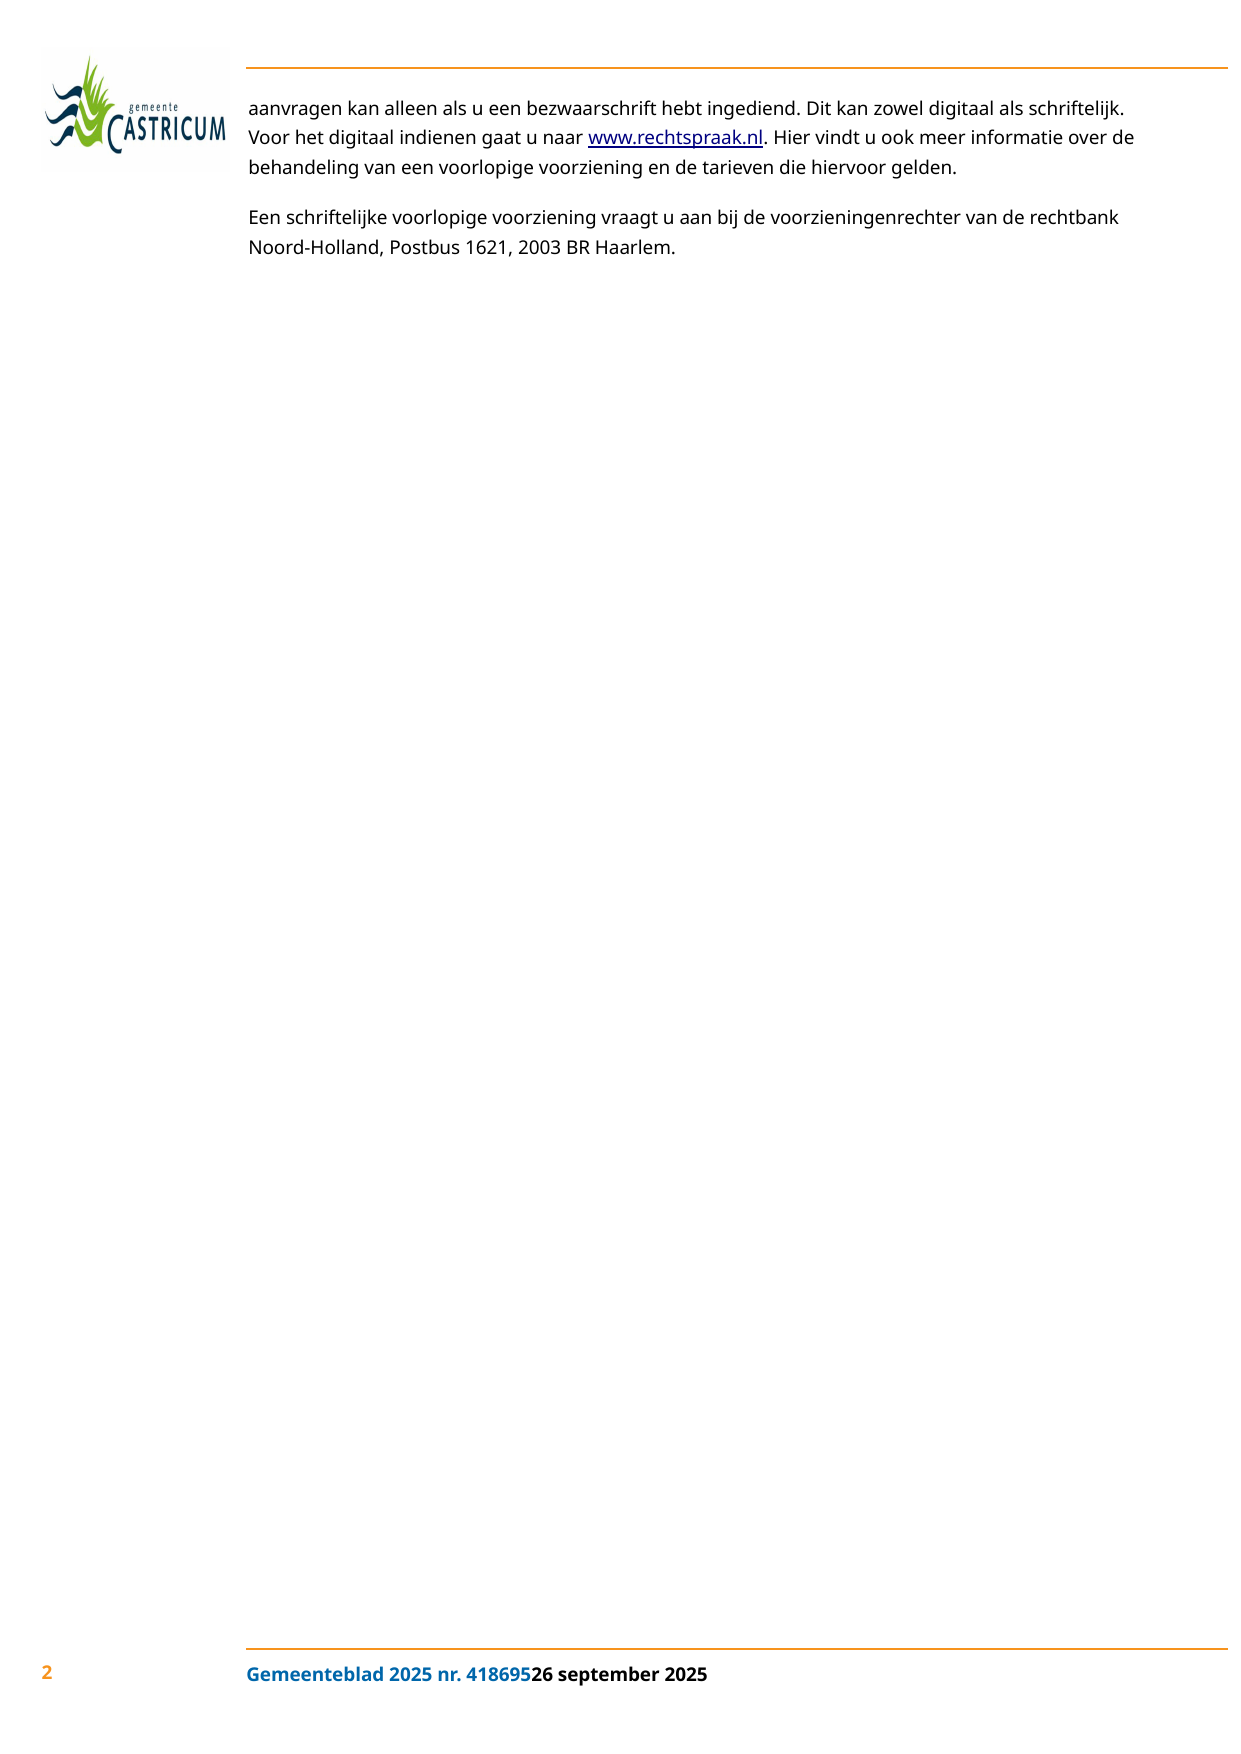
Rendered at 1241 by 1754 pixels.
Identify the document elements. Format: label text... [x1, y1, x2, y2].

text aanvragen kan alleen als u een bezwaarschrift hebt ingediend. Dit kan zowel digitaal als schriftelijk. Voor het digitaal indienen gaat u naar www.rechtspraak.nl. Hier vindt u ook meer informatie over de behandeling van een voorlopige voorziening en de tarieven die hiervoor gelden. [248, 95, 1152, 180]
text Een schriftelijke voorlopige voorziening vraagt u aan bij de voorzieningenrechter van de rechtbank Noord-Holland, Postbus 1621, 2003 BR Haarlem. [248, 204, 1152, 260]
picture [41, 47, 231, 172]
